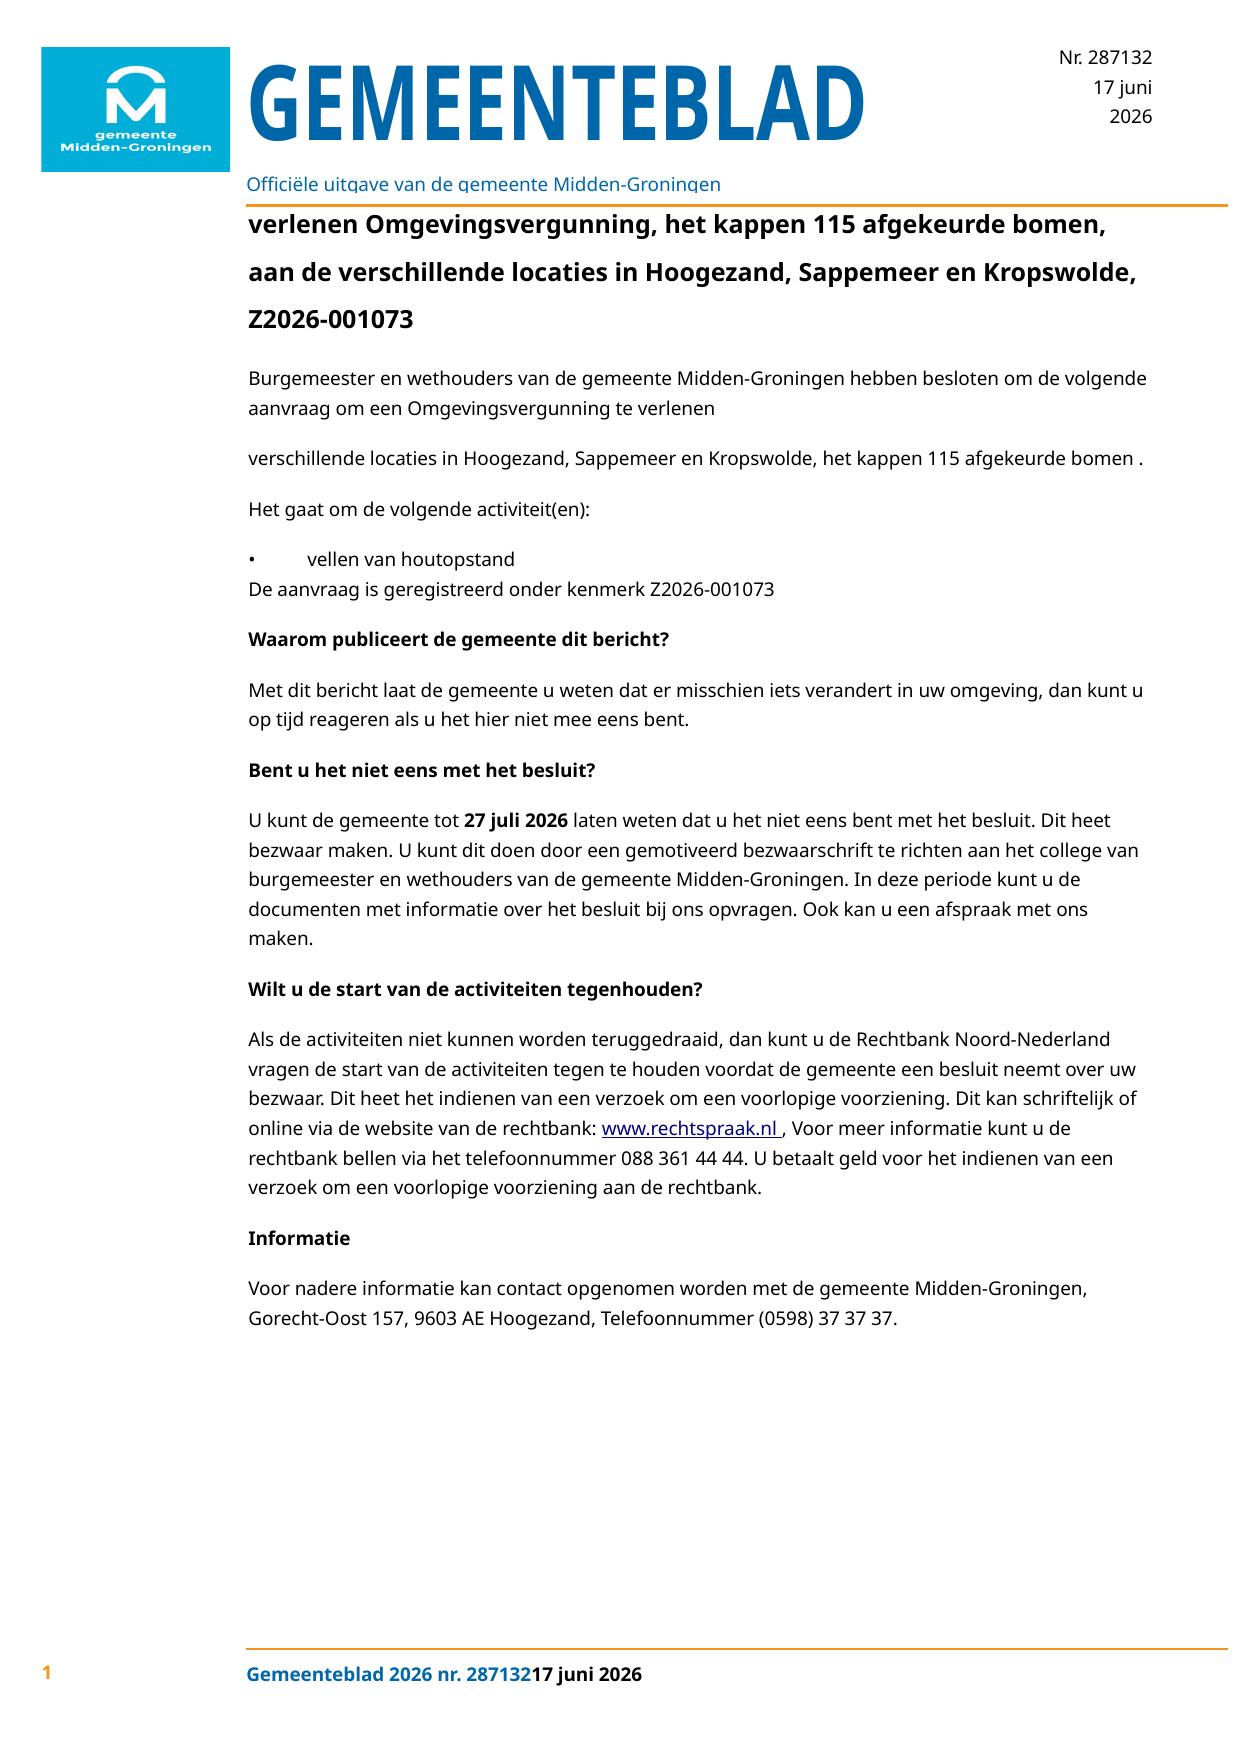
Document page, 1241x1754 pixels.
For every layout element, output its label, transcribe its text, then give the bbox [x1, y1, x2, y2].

text Waarom publiceert de gemeente dit bericht? [248, 626, 1152, 652]
picture [107, 89, 165, 122]
text Burgemeester en wethouders van de gemeente Midden-Groningen hebben besloten om de volgende aanvraag om een Omgevingsvergunning te verlenen [248, 366, 1152, 421]
text Het gaat om de volgende activiteit(en): [248, 496, 1152, 522]
text Informatie [248, 1225, 1152, 1250]
text Wilt u de start van de activiteiten tegenhouden? [248, 976, 1152, 1002]
text De aanvraag is geregistreerd onder kenmerk Z2026-001073 [248, 576, 1152, 602]
text Met dit bericht laat de gemeente u weten dat er misschien iets verandert in uw omgeving, dan kunt u op tijd reageren als u het hier niet mee eens bent. [248, 677, 1152, 732]
text Als de activiteiten niet kunnen worden teruggedraaid, dan kunt u de Rechtbank Noord-Nederland vragen de start van de activiteiten tegen te houden voordat de gemeente een besluit neemt over uw bezwaar. Dit heet het indienen van een verzoek om een voorlopige voorziening. Dit kan schriftelijk of online via de website van de rechtbank: www.rechtspraak.nl , Voor meer informatie kunt u de rechtbank bellen via het telefoonnummer 088 361 44 44. U betaalt geld voor het indienen van een verzoek om een voorlopige voorziening aan de rechtbank. [248, 1026, 1152, 1200]
text Bent u het niet eens met het besluit? [248, 757, 1152, 782]
picture [184, 146, 190, 153]
list vellen van houtopstand [248, 546, 1152, 572]
text Voor nadere informatie kan contact opgenomen worden met de gemeente Midden-Groningen, Gorecht-Oost 157, 9603 AE Hoogezand, Telefoonnummer (0598) 37 37 37. [248, 1275, 1152, 1330]
text verlenen Omgevingsvergunning, het kappen 115 afgekeurde bomen, aan de verschillende locaties in Hoogezand, Sappemeer en Kropswolde, Z2026-001073 [248, 207, 1152, 336]
picture [108, 66, 164, 82]
text verschillende locaties in Hoogezand, Sappemeer en Kropswolde, het kappen 115 afgekeurde bomen . [248, 446, 1152, 471]
text U kunt de gemeente tot 27 juli 2026 laten weten dat u het niet eens bent met het besluit. Dit heet bezwaar maken. U kunt dit doen door een gemotiveerd bezwaarschrift te richten aan het college van burgemeester en wethouders van de gemeente Midden-Groningen. In deze periode kunt u de documenten met informatie over het besluit bij ons opvragen. Ook kan u een afspraak met ons maken. [248, 807, 1152, 951]
